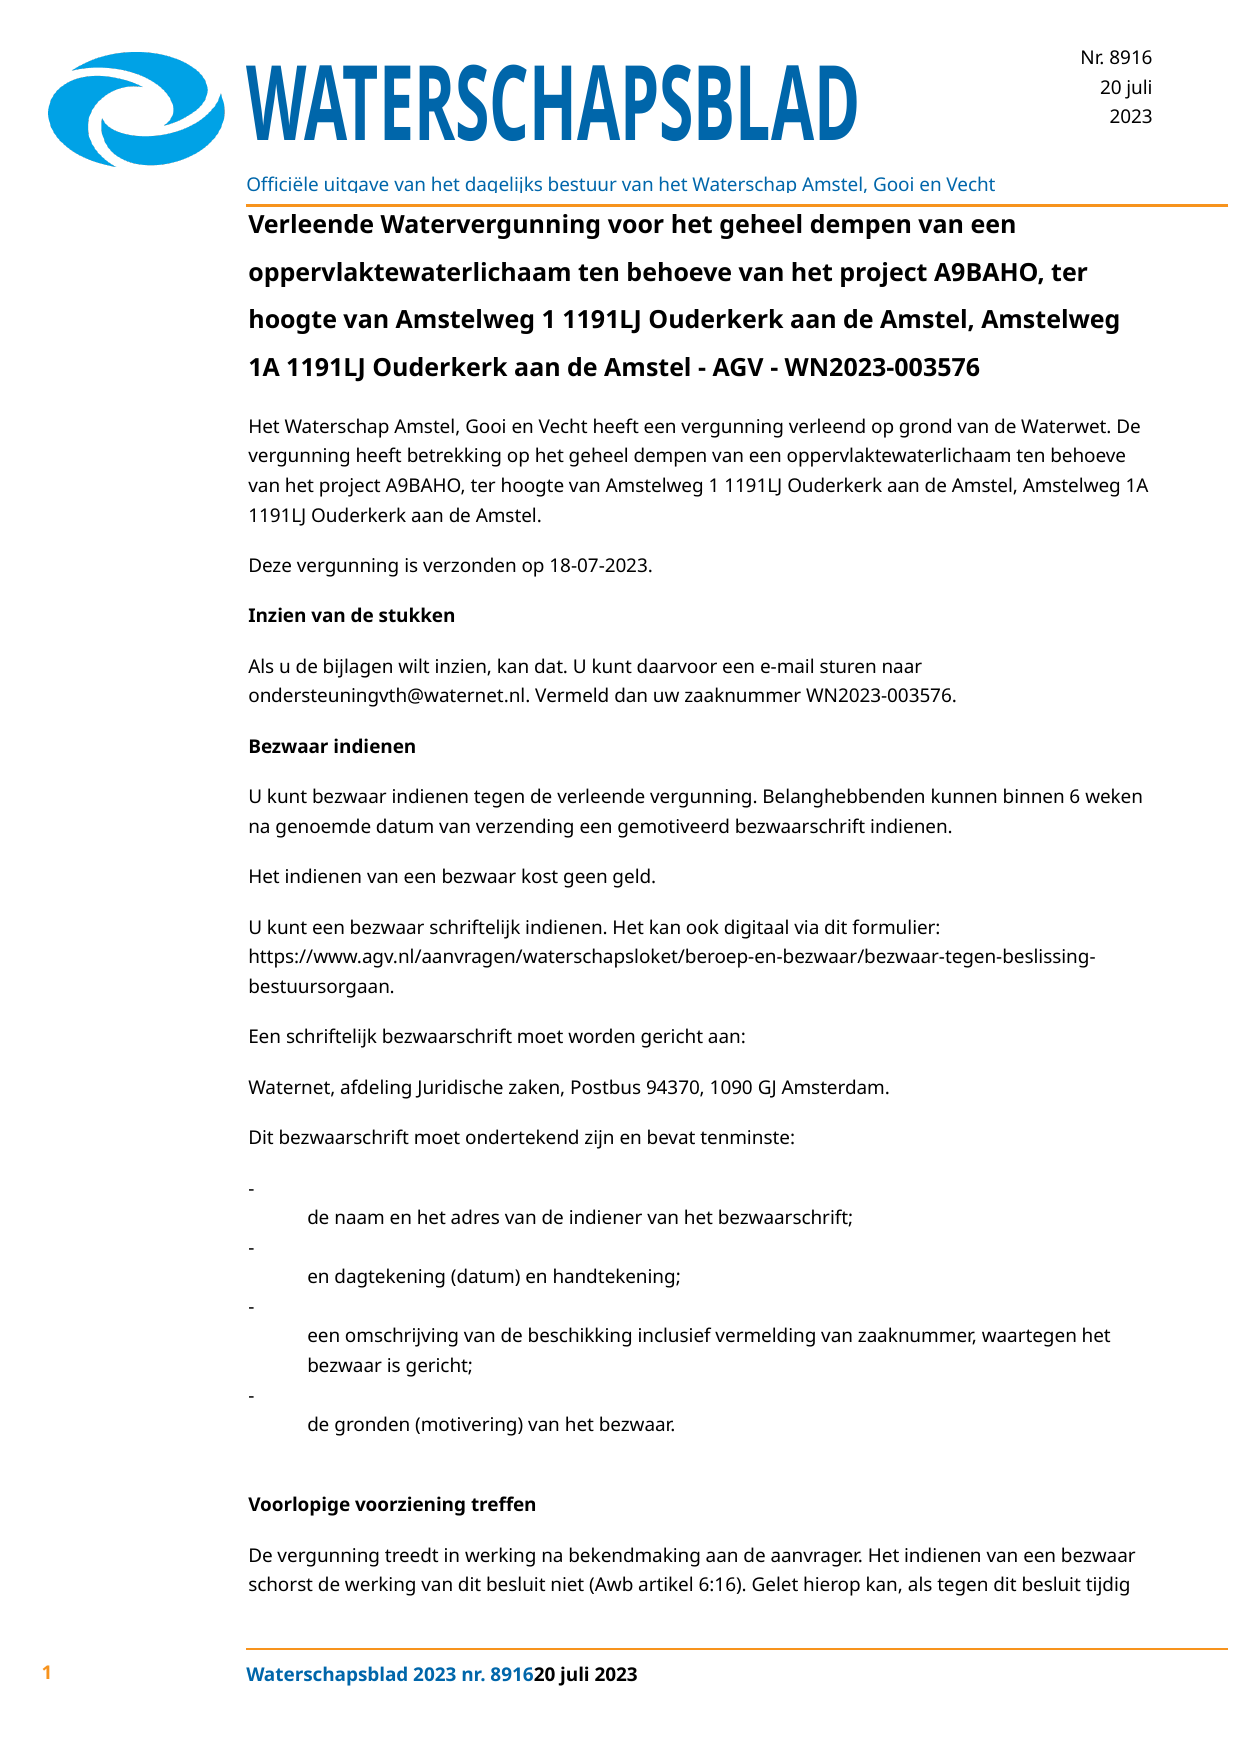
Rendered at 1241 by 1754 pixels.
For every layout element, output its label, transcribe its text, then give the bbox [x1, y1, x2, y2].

list de naam en het adres van de indiener van het bezwaarschrift; [248, 1204, 1152, 1230]
text Deze vergunning is verzonden op 18-07-2023. [248, 552, 1152, 578]
text Verleende Watervergunning voor het geheel dempen van een oppervlaktewaterlichaam ten behoeve van het project A9BAHO, ter hoogte van Amstelweg 1 1191LJ Ouderkerk aan de Amstel, Amstelweg 1A 1191LJ Ouderkerk aan de Amstel - AGV - WN2023-003576 [248, 207, 1152, 384]
list een omschrijving van de beschikking inclusief vermelding van zaaknummer, waartegen het bezwaar is gericht; [248, 1323, 1152, 1378]
text U kunt bezwaar indienen tegen de verleende vergunning. Belanghebbenden kunnen binnen 6 weken na genoemde datum van verzending een gemotiveerd bezwaarschrift indienen. [248, 783, 1152, 839]
list de gronden (motivering) van het bezwaar. [248, 1411, 1152, 1437]
text Als u de bijlagen wilt inzien, kan dat. U kunt daarvoor een e-mail sturen naar ondersteuningvth@waternet.nl. Vermeld dan uw zaaknummer WN2023-003576. [248, 653, 1152, 708]
text U kunt een bezwaar schriftelijk indienen. Het kan ook digitaal via dit formulier: https://www.agv.nl/aanvragen/waterschapsloket/beroep-en-bezwaar/bezwaar-tegen-beslissing-bestuursorgaan. [248, 914, 1152, 999]
text Bezwaar indienen [248, 733, 1152, 759]
text Een schriftelijk bezwaarschrift moet worden gericht aan: [248, 1023, 1152, 1049]
text Inzien van de stukken [248, 603, 1152, 628]
picture [41, 47, 231, 172]
text Het indienen van een bezwaar kost geen geld. [248, 863, 1152, 889]
text Waternet, afdeling Juridische zaken, Postbus 94370, 1090 GJ Amsterdam. [248, 1074, 1152, 1100]
list en dagtekening (datum) en handtekening; [248, 1263, 1152, 1289]
text Voorlopige voorziening treffen [248, 1491, 1152, 1517]
text Het Waterschap Amstel, Gooi en Vecht heeft een vergunning verleend op grond van de Waterwet. De vergunning heeft betrekking op het geheel dempen van een oppervlaktewaterlichaam ten behoeve van het project A9BAHO, ter hoogte van Amstelweg 1 1191LJ Ouderkerk aan de Amstel, Amstelweg 1A 1191LJ Ouderkerk aan de Amstel. [248, 413, 1152, 528]
text De vergunning treedt in werking na bekendmaking aan de aanvrager. Het indienen van een bezwaar schorst de werking van dit besluit niet (Awb artikel 6:16). Gelet hierop kan, als tegen dit besluit tijdig [248, 1542, 1152, 1597]
text Dit bezwaarschrift moet ondertekend zijn en bevat tenminste: [248, 1124, 1152, 1150]
